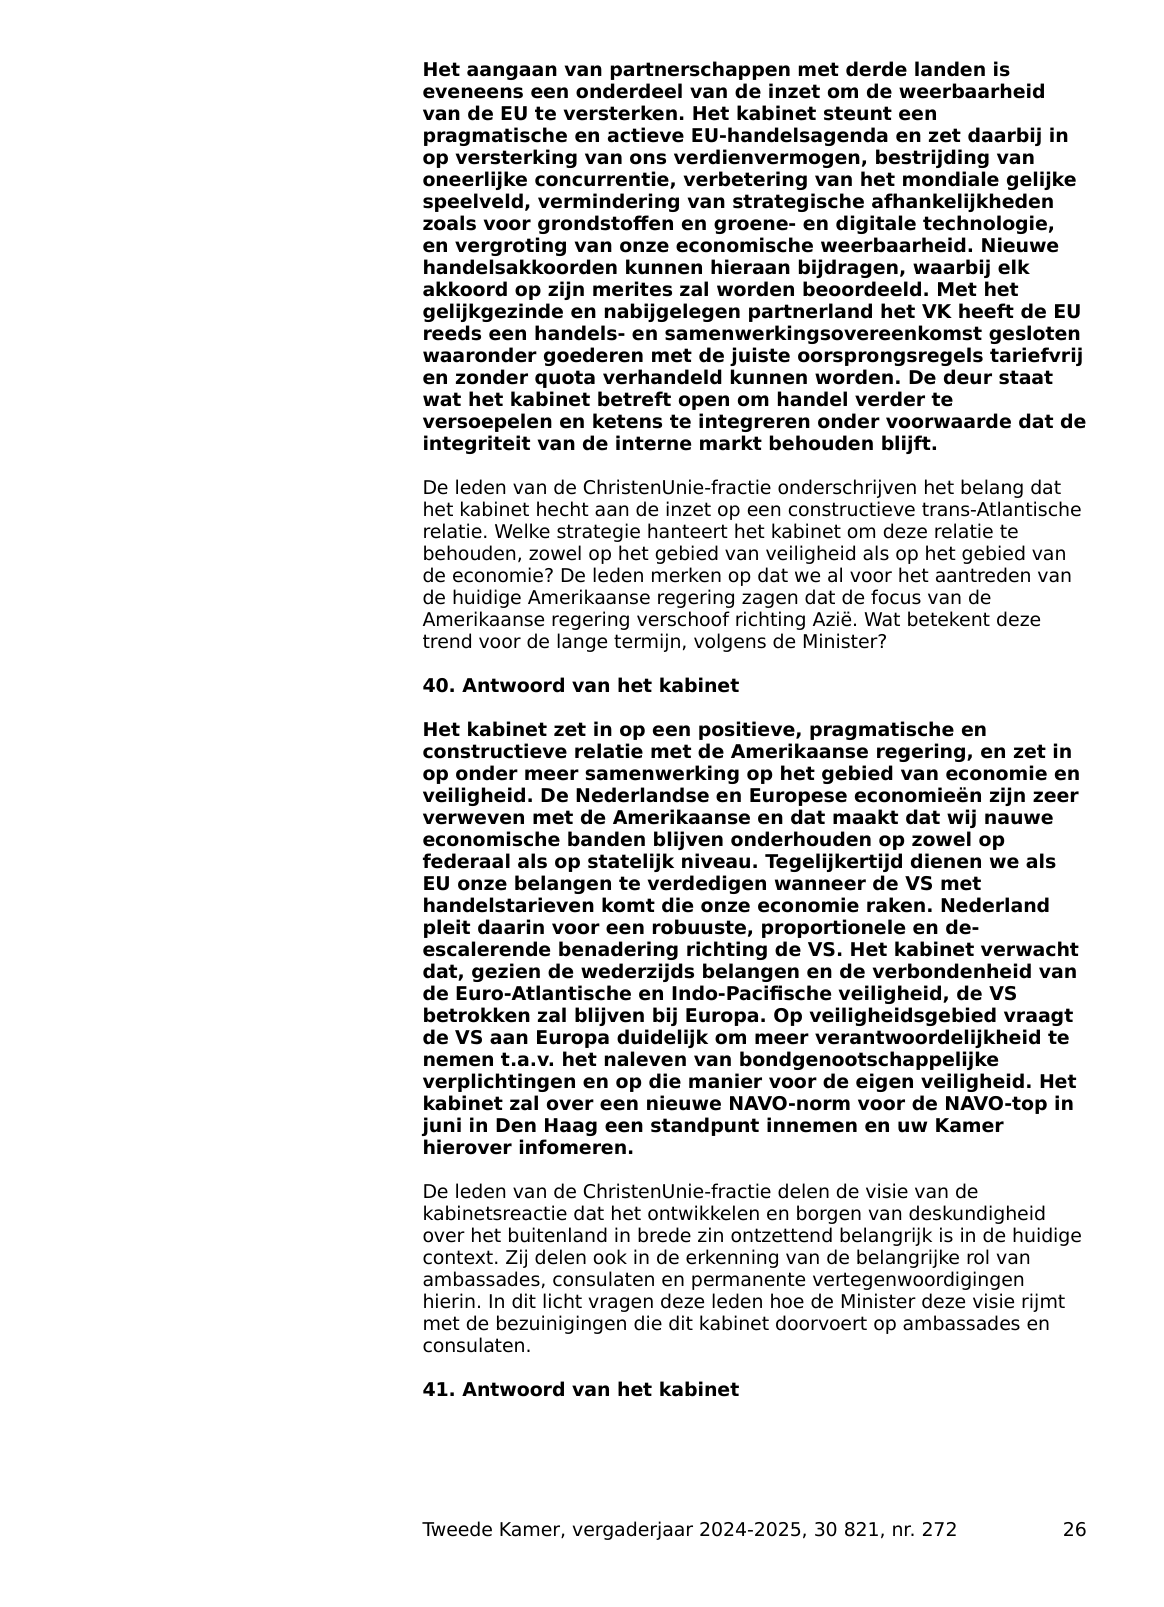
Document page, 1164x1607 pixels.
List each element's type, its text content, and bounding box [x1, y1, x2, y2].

text Het kabinet zet in op een positieve, pragmatische en constructieve relatie met de Amerikaanse regering, en zet in op onder meer samenwerking op het gebied van economie en veiligheid. De Nederlandse en Europese economieën zijn zeer verweven met de Amerikaanse en dat maakt dat wij nauwe economische banden blijven onderhouden op zowel op federaal als op statelijk niveau. Tegelijkertijd dienen we als EU onze belangen te verdedigen wanneer de VS met handelstarieven komt die onze economie raken. Nederland pleit daarin voor een robuuste, proportionele en de-escalerende benadering richting de VS. Het kabinet verwacht dat, gezien de wederzijds belangen en de verbondenheid van de Euro-Atlantische en Indo-Pacifische veiligheid, de VS betrokken zal blijven bij Europa. Op veiligheidsgebied vraagt de VS aan Europa duidelijk om meer verantwoordelijkheid te nemen t.a.v. het naleven van bondgenootschappelijke verplichtingen en op die manier voor de eigen veiligheid. Het kabinet zal over een nieuwe NAVO-norm voor de NAVO-top in juni in Den Haag een standpunt innemen en uw Kamer hierover infomeren. [422, 719, 1087, 1159]
text De leden van de ChristenUnie-fractie onderschrijven het belang dat het kabinet hecht aan de inzet op een constructieve trans-Atlantische relatie. Welke strategie hanteert het kabinet om deze relatie te behouden, zowel op het gebied van veiligheid als op het gebied van de economie? De leden merken op dat we al voor het aantreden van de huidige Amerikaanse regering zagen dat de focus van de Amerikaanse regering verschoof richting Azië. Wat betekent deze trend voor de lange termijn, volgens de Minister? [422, 477, 1087, 653]
text 41. Antwoord van het kabinet [422, 1379, 1087, 1401]
text 40. Antwoord van het kabinet [422, 675, 1087, 697]
text Het aangaan van partnerschappen met derde landen is eveneens een onderdeel van de inzet om de weerbaarheid van de EU te versterken. Het kabinet steunt een pragmatische en actieve EU-handelsagenda en zet daarbij in op versterking van ons verdienvermogen, bestrijding van oneerlijke concurrentie, verbetering van het mondiale gelijke speelveld, vermindering van strategische afhankelijkheden zoals voor grondstoffen en groene- en digitale technologie, en vergroting van onze economische weerbaarheid. Nieuwe handelsakkoorden kunnen hieraan bijdragen, waarbij elk akkoord op zijn merites zal worden beoordeeld. Met het gelijkgezinde en nabijgelegen partnerland het VK heeft de EU reeds een handels- en samenwerkingsovereenkomst gesloten waaronder goederen met de juiste oorsprongsregels tariefvrij en zonder quota verhandeld kunnen worden. De deur staat wat het kabinet betreft open om handel verder te versoepelen en ketens te integreren onder voorwaarde dat de integriteit van de interne markt behouden blijft. [422, 59, 1087, 455]
text De leden van de ChristenUnie-fractie delen de visie van de kabinetsreactie dat het ontwikkelen en borgen van deskundigheid over het buitenland in brede zin ontzettend belangrijk is in de huidige context. Zij delen ook in de erkenning van de belangrijke rol van ambassades, consulaten en permanente vertegenwoordigingen hierin. In dit licht vragen deze leden hoe de Minister deze visie rijmt met de bezuinigingen die dit kabinet doorvoert op ambassades en consulaten. [422, 1181, 1087, 1357]
